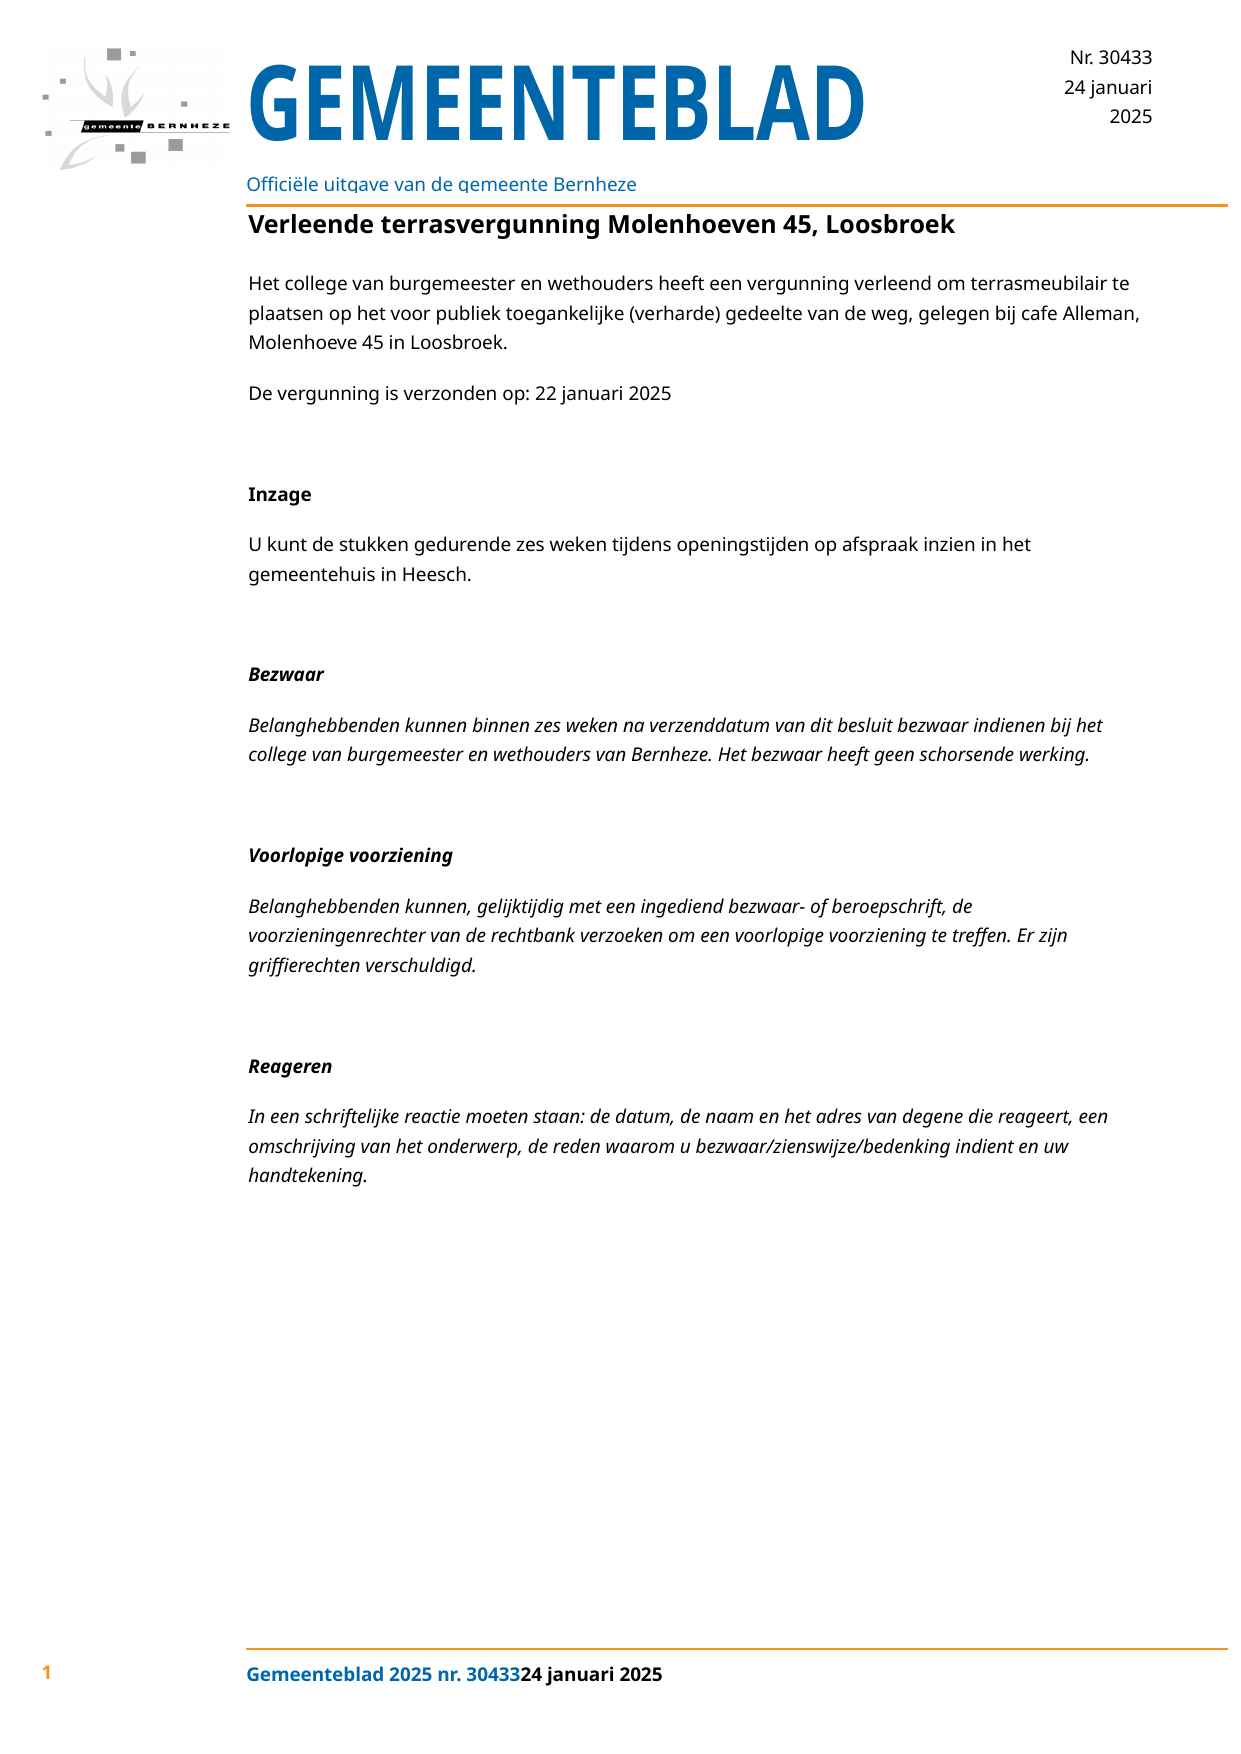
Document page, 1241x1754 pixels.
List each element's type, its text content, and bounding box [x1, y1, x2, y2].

text In een schriftelijke reactie moeten staan: de datum, de naam en het adres van degene die reageert, een omschrijving van het onderwerp, de reden waarom u bezwaar/zienswijze/bedenking indient en uw handtekening. [248, 1103, 1152, 1188]
text Inzage [248, 481, 1152, 506]
text Verleende terrasvergunning Molenhoeven 45, Loosbroek [248, 207, 1152, 241]
text Bezwaar [248, 662, 1152, 687]
text Belanghebbenden kunnen, gelijktijdig met een ingediend bezwaar- of beroepschrift, de voorzieningenrechter van de rechtbank verzoeken om een voorlopige voorziening te treffen. Er zijn griffierechten verschuldigd. [248, 893, 1152, 978]
text Voorlopige voorziening [248, 842, 1152, 868]
picture [41, 47, 231, 172]
text U kunt de stukken gedurende zes weken tijdens openingstijden op afspraak inzien in het gemeentehuis in Heesch. [248, 531, 1152, 586]
text Reageren [248, 1053, 1152, 1078]
text De vergunning is verzonden op: 22 januari 2025 [248, 380, 1152, 406]
text Het college van burgemeester en wethouders heeft een vergunning verleend om terrasmeubilair te plaatsen op het voor publiek toegankelijke (verharde) gedeelte van de weg, gelegen bij cafe Alleman, Molenhoeve 45 in Loosbroek. [248, 270, 1152, 355]
text Belanghebbenden kunnen binnen zes weken na verzenddatum van dit besluit bezwaar indienen bij het college van burgemeester en wethouders van Bernheze. Het bezwaar heeft geen schorsende werking. [248, 712, 1152, 767]
